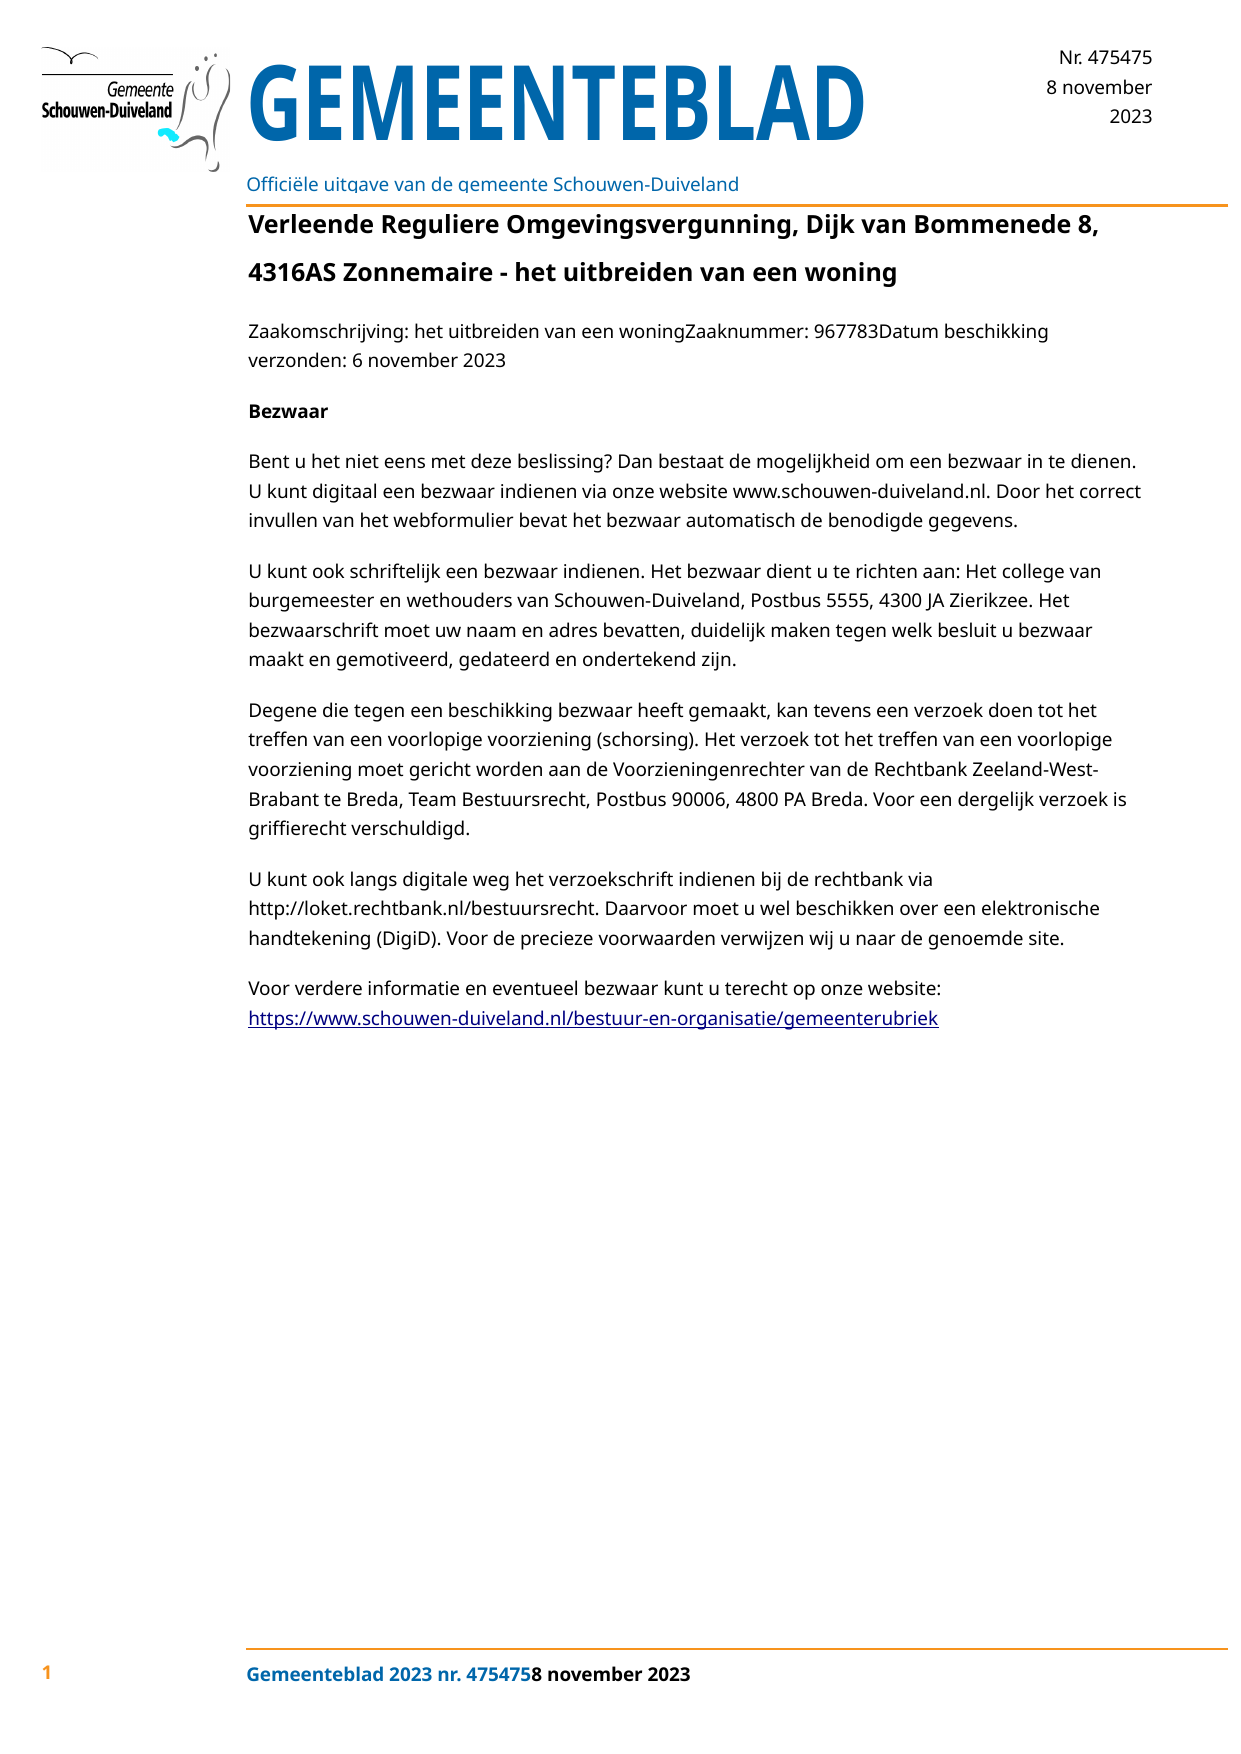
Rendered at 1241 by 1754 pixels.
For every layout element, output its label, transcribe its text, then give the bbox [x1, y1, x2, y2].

text Bent u het niet eens met deze beslissing? Dan bestaat de mogelijkheid om een bezwaar in te dienen. U kunt digitaal een bezwaar indienen via onze website www.schouwen-duiveland.nl. Door het correct invullen van het webformulier bevat het bezwaar automatisch de benodigde gegevens. [248, 448, 1152, 533]
text Voor verdere informatie en eventueel bezwaar kunt u terecht op onze website: https://www.schouwen-duiveland.nl/bestuur-en-organisatie/gemeenterubriek [248, 975, 1152, 1031]
picture [41, 47, 231, 172]
text Degene die tegen een beschikking bezwaar heeft gemaakt, kan tevens een verzoek doen tot het treffen van een voorlopige voorziening (schorsing). Het verzoek tot het treffen van een voorlopige voorziening moet gericht worden aan de Voorzieningenrechter van de Rechtbank Zeeland-West-Brabant te Breda, Team Bestuursrecht, Postbus 90006, 4800 PA Breda. Voor een dergelijk verzoek is griffierecht verschuldigd. [248, 697, 1152, 841]
text U kunt ook schriftelijk een bezwaar indienen. Het bezwaar dient u te richten aan: Het college van burgemeester en wethouders van Schouwen-Duiveland, Postbus 5555, 4300 JA Zierikzee. Het bezwaarschrift moet uw naam en adres bevatten, duidelijk maken tegen welk besluit u bezwaar maakt en gemotiveerd, gedateerd en ondertekend zijn. [248, 558, 1152, 672]
text Zaakomschrijving: het uitbreiden van een woningZaaknummer: 967783Datum beschikking verzonden: 6 november 2023 [248, 318, 1152, 373]
text Verleende Reguliere Omgevingsvergunning, Dijk van Bommenede 8, 4316AS Zonnemaire - het uitbreiden van een woning [248, 207, 1152, 288]
text Bezwaar [248, 398, 1152, 424]
text U kunt ook langs digitale weg het verzoekschrift indienen bij de rechtbank via http://loket.rechtbank.nl/bestuursrecht. Daarvoor moet u wel beschikken over een elektronische handtekening (DigiD). Voor de precieze voorwaarden verwijzen wij u naar de genoemde site. [248, 866, 1152, 951]
